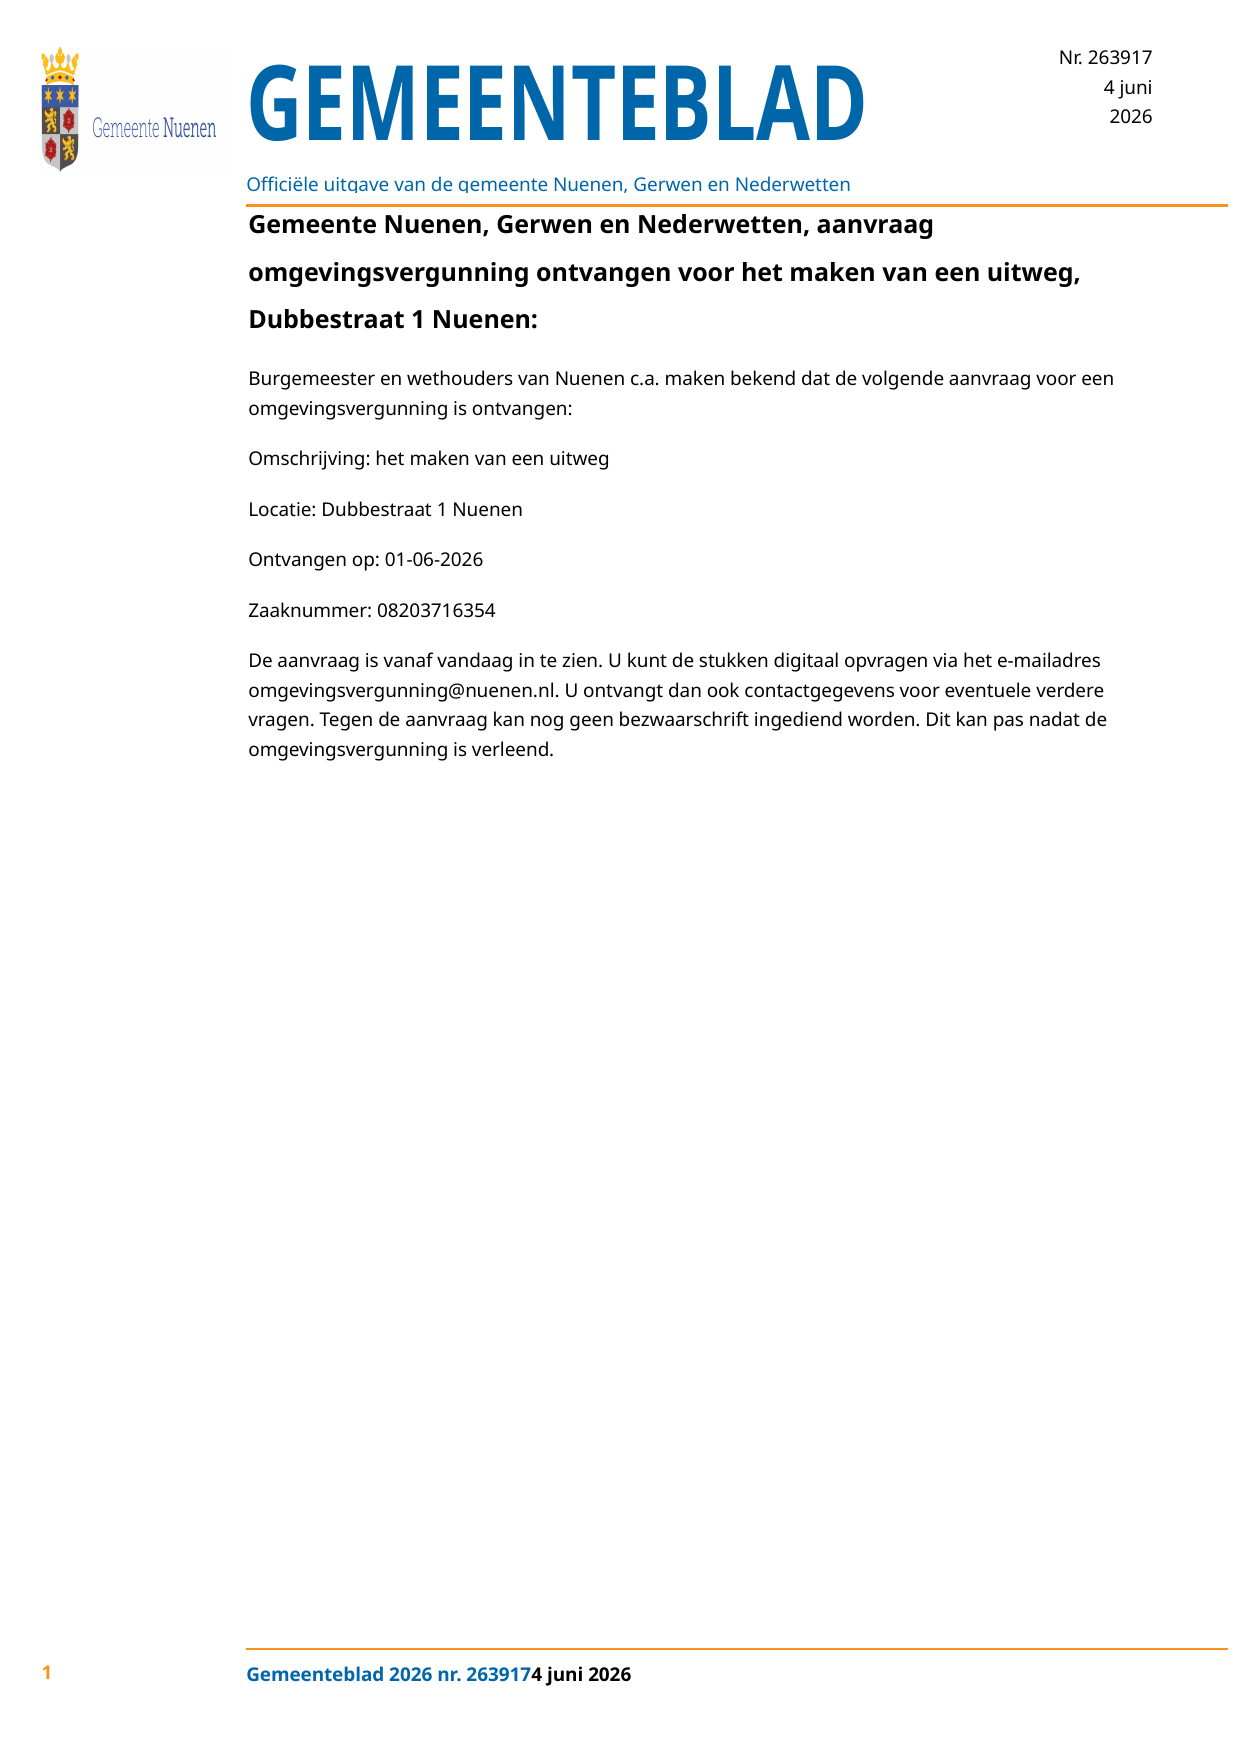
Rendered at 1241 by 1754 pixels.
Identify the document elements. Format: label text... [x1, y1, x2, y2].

text Ontvangen op: 01-06-2026 [248, 546, 1152, 572]
text Zaaknummer: 08203716354 [248, 597, 1152, 622]
picture [41, 47, 231, 172]
text Burgemeester en wethouders van Nuenen c.a. maken bekend dat de volgende aanvraag voor een omgevingsvergunning is ontvangen: [248, 366, 1152, 421]
text De aanvraag is vanaf vandaag in te zien. U kunt de stukken digitaal opvragen via het e-mailadres omgevingsvergunning@nuenen.nl. U ontvangt dan ook contactgegevens voor eventuele verdere vragen. Tegen de aanvraag kan nog geen bezwaarschrift ingediend worden. Dit kan pas nadat de omgevingsvergunning is verleend. [248, 647, 1152, 762]
text Omschrijving: het maken van een uitweg [248, 446, 1152, 471]
text Gemeente Nuenen, Gerwen en Nederwetten, aanvraag omgevingsvergunning ontvangen voor het maken van een uitweg, Dubbestraat 1 Nuenen: [248, 207, 1152, 336]
text Locatie: Dubbestraat 1 Nuenen [248, 496, 1152, 522]
